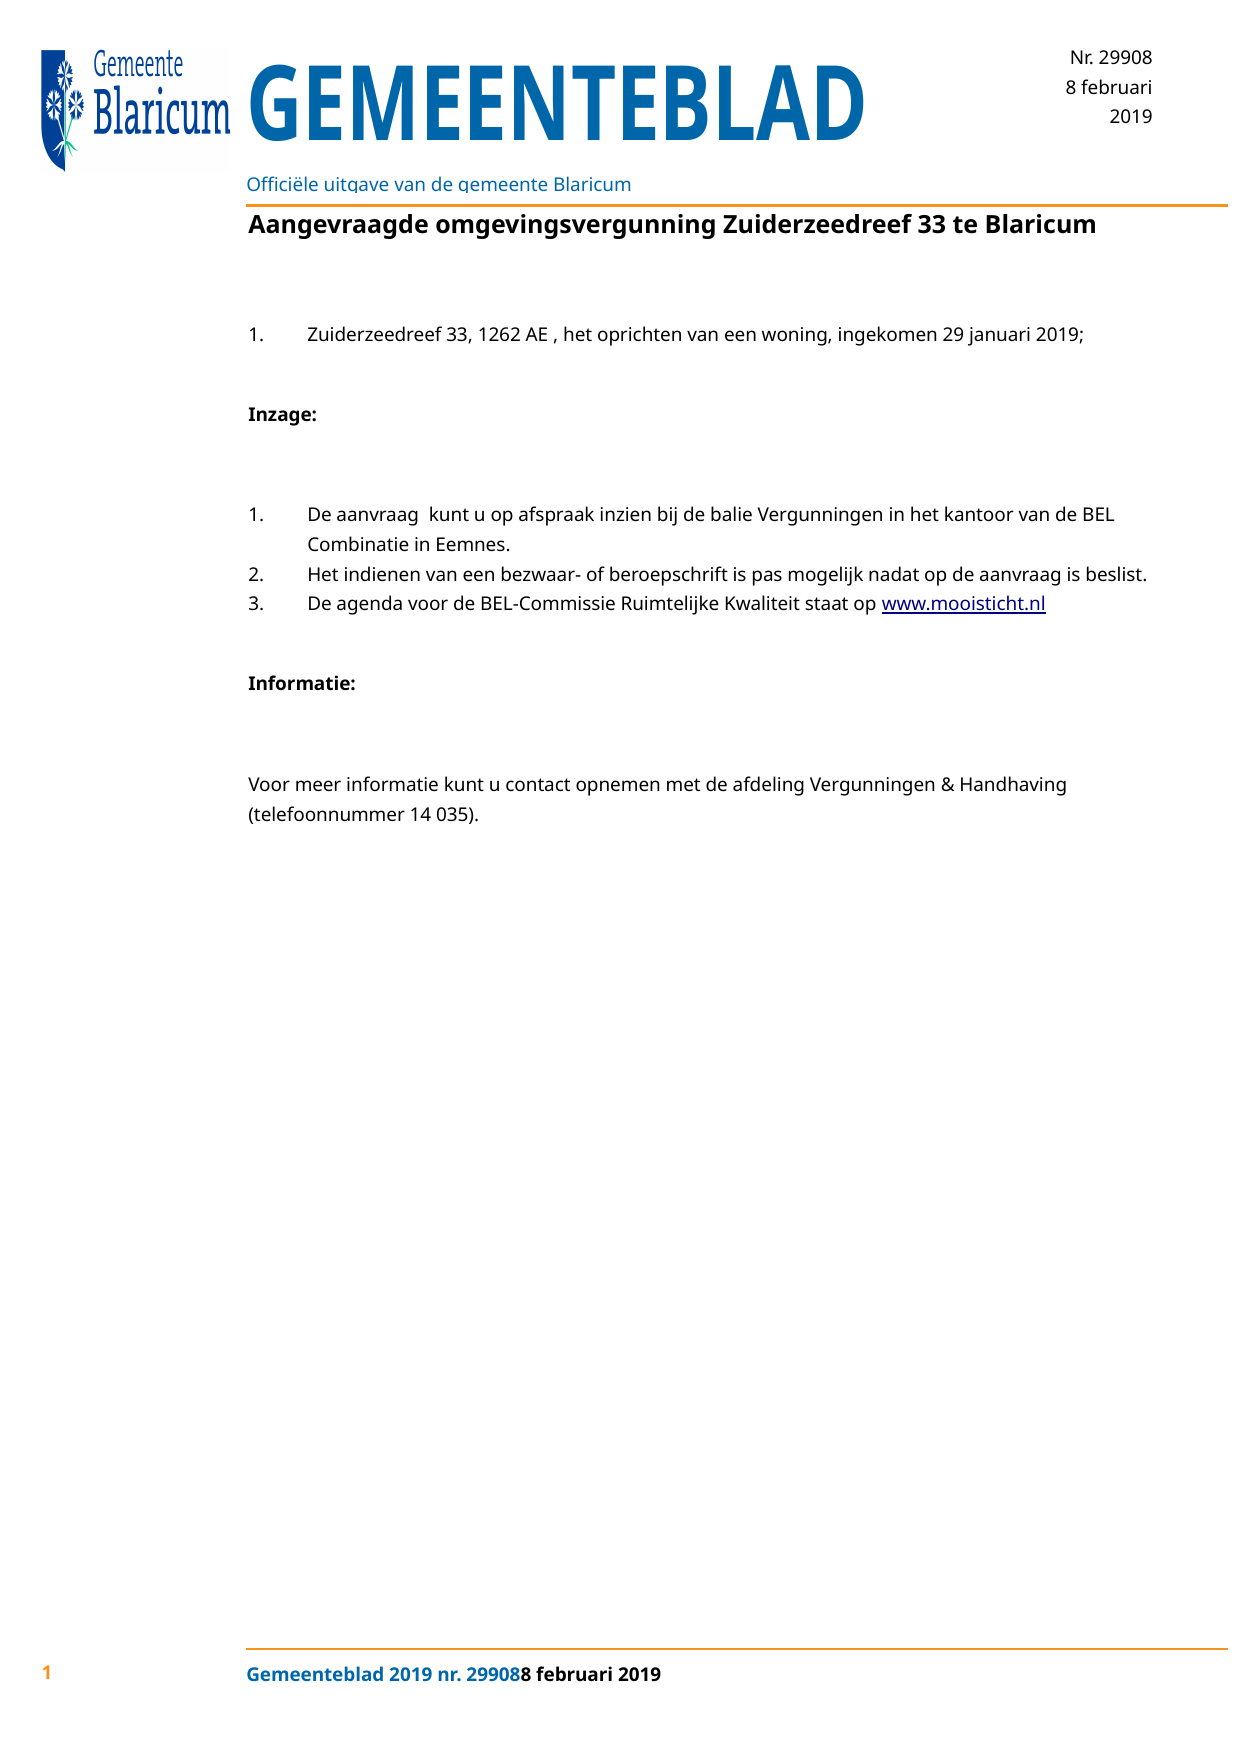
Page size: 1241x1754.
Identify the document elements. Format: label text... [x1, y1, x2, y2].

picture [41, 47, 231, 172]
text Informatie: [248, 670, 1152, 696]
list Zuiderzeedreef 33, 1262 AE , het oprichten van een woning, ingekomen 29 januari 2019; [248, 321, 1152, 346]
list Het indienen van een bezwaar- of beroepschrift is pas mogelijk nadat op de aanvraag is beslist. [248, 561, 1152, 586]
list De aanvraag kunt u op afspraak inzien bij de balie Vergunningen in het kantoor van de BEL Combinatie in Eemnes. [248, 502, 1152, 557]
text Inzage: [248, 401, 1152, 426]
text Voor meer informatie kunt u contact opnemen met de afdeling Vergunningen & Handhaving (telefoonnummer 14 035). [248, 771, 1152, 826]
list De agenda voor de BEL-Commissie Ruimtelijke Kwaliteit staat op www.mooisticht.nl [248, 590, 1152, 616]
text Aangevraagde omgevingsvergunning Zuiderzeedreef 33 te Blaricum [248, 207, 1152, 241]
